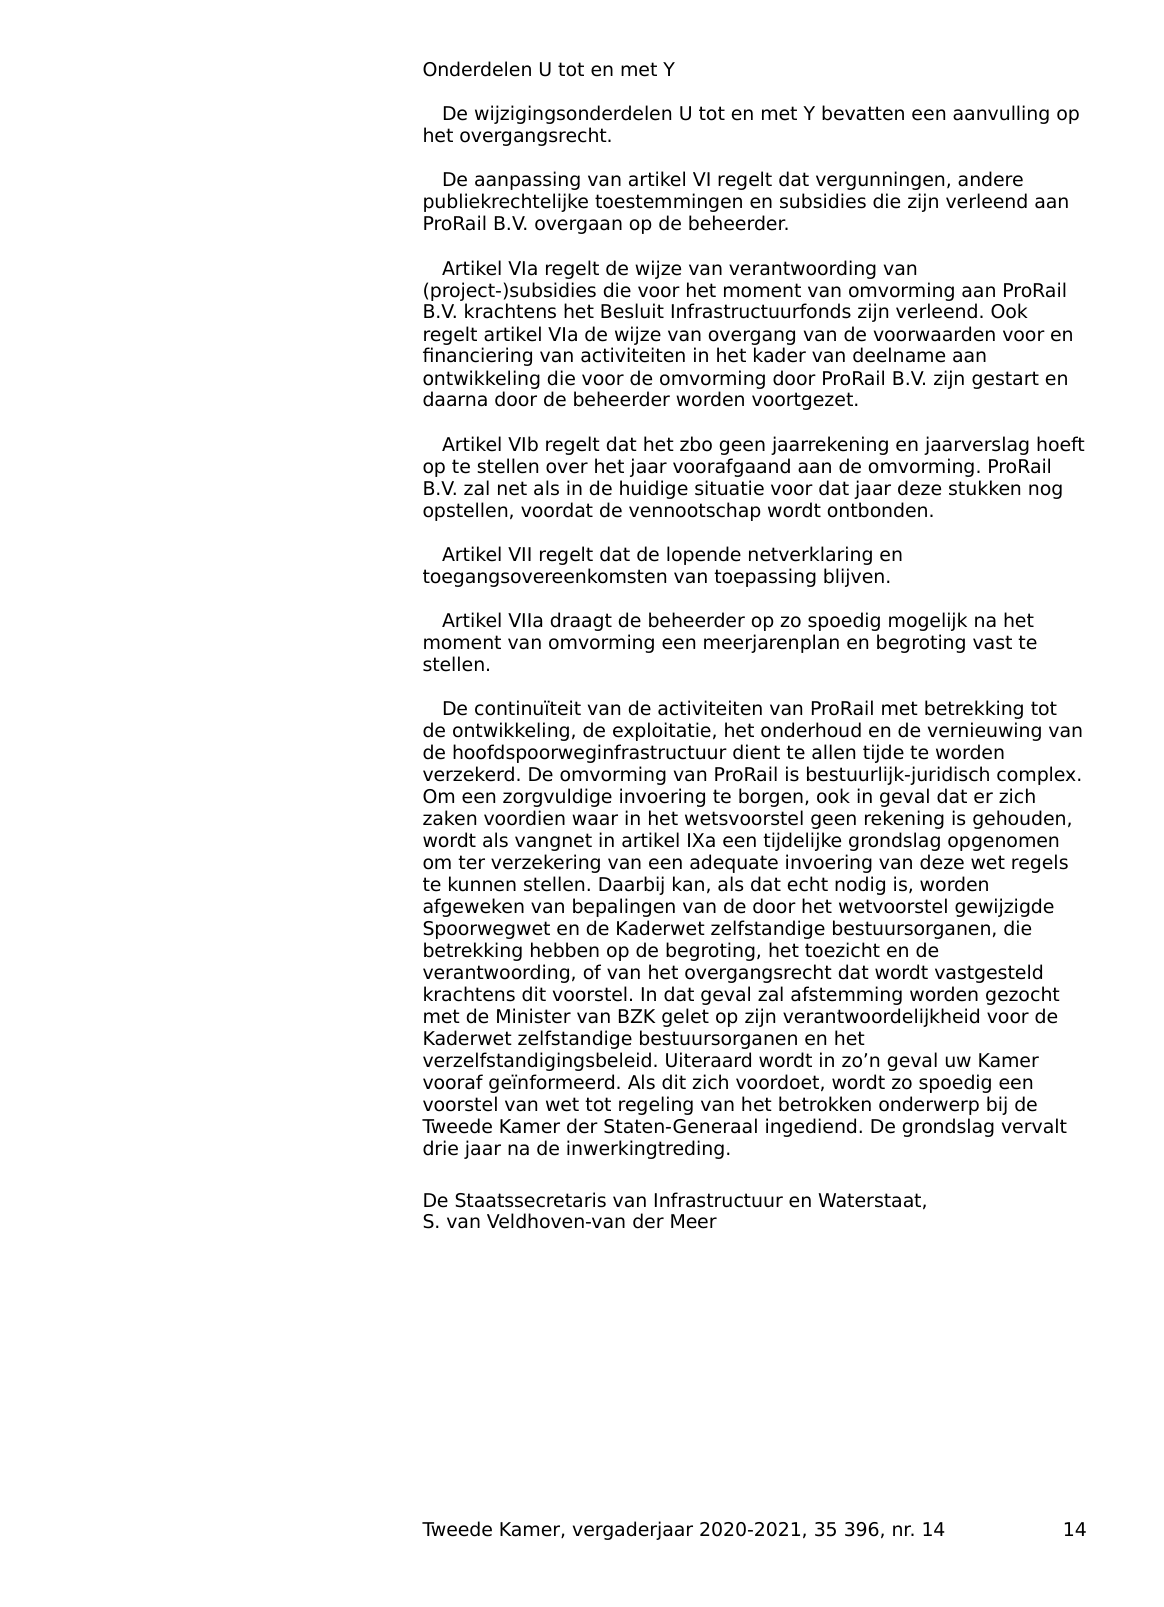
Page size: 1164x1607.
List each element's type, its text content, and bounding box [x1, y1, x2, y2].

text Artikel VIb regelt dat het zbo geen jaarrekening en jaarverslag hoeft op te stellen over het jaar voorafgaand aan de omvorming. ProRail B.V. zal net als in de huidige situatie voor dat jaar deze stukken nog opstellen, voordat de vennootschap wordt ontbonden. [422, 433, 1087, 521]
text Artikel VIIa draagt de beheerder op zo spoedig mogelijk na het moment van omvorming een meerjarenplan en begroting vast te stellen. [422, 610, 1087, 676]
text De aanpassing van artikel VI regelt dat vergunningen, andere publiekrechtelijke toestemmingen en subsidies die zijn verleend aan ProRail B.V. overgaan op de beheerder. [422, 169, 1087, 235]
text Artikel VIa regelt de wijze van verantwoording van (project-)subsidies die voor het moment van omvorming aan ProRail B.V. krachtens het Besluit Infrastructuurfonds zijn verleend. Ook regelt artikel VIa de wijze van overgang van de voorwaarden voor en financiering van activiteiten in het kader van deelname aan ontwikkeling die voor de omvorming door ProRail B.V. zijn gestart en daarna door de beheerder worden voortgezet. [422, 257, 1087, 411]
text De Staatssecretaris van Infrastructuur en Waterstaat, S. van Veldhoven-van der Meer [422, 1189, 1087, 1233]
subtitle Onderdelen U tot en met Y [422, 59, 1087, 81]
text Artikel VII regelt dat de lopende netverklaring en toegangsovereenkomsten van toepassing blijven. [422, 544, 1087, 588]
text De continuïteit van de activiteiten van ProRail met betrekking tot de ontwikkeling, de exploitatie, het onderhoud en de vernieuwing van de hoofdspoorweginfrastructuur dient te allen tijde te worden verzekerd. De omvorming van ProRail is bestuurlijk-juridisch complex. Om een zorgvuldige invoering te borgen, ook in geval dat er zich zaken voordien waar in het wetsvoorstel geen rekening is gehouden, wordt als vangnet in artikel IXa een tijdelijke grondslag opgenomen om ter verzekering van een adequate invoering van deze wet regels te kunnen stellen. Daarbij kan, als dat echt nodig is, worden afgeweken van bepalingen van de door het wetvoorstel gewijzigde Spoorwegwet en de Kaderwet zelfstandige bestuursorganen, die betrekking hebben op de begroting, het toezicht en de verantwoording, of van het overgangsrecht dat wordt vastgesteld krachtens dit voorstel. In dat geval zal afstemming worden gezocht met de Minister van BZK gelet op zijn verantwoordelijkheid voor de Kaderwet zelfstandige bestuursorganen en het verzelfstandigingsbeleid. Uiteraard wordt in zo’n geval uw Kamer vooraf geïnformeerd. Als dit zich voordoet, wordt zo spoedig een voorstel van wet tot regeling van het betrokken onderwerp bij de Tweede Kamer der Staten-Generaal ingediend. De grondslag vervalt drie jaar na de inwerkingtreding. [422, 698, 1087, 1159]
text De wijzigingsonderdelen U tot en met Y bevatten een aanvulling op het overgangsrecht. [422, 103, 1087, 147]
